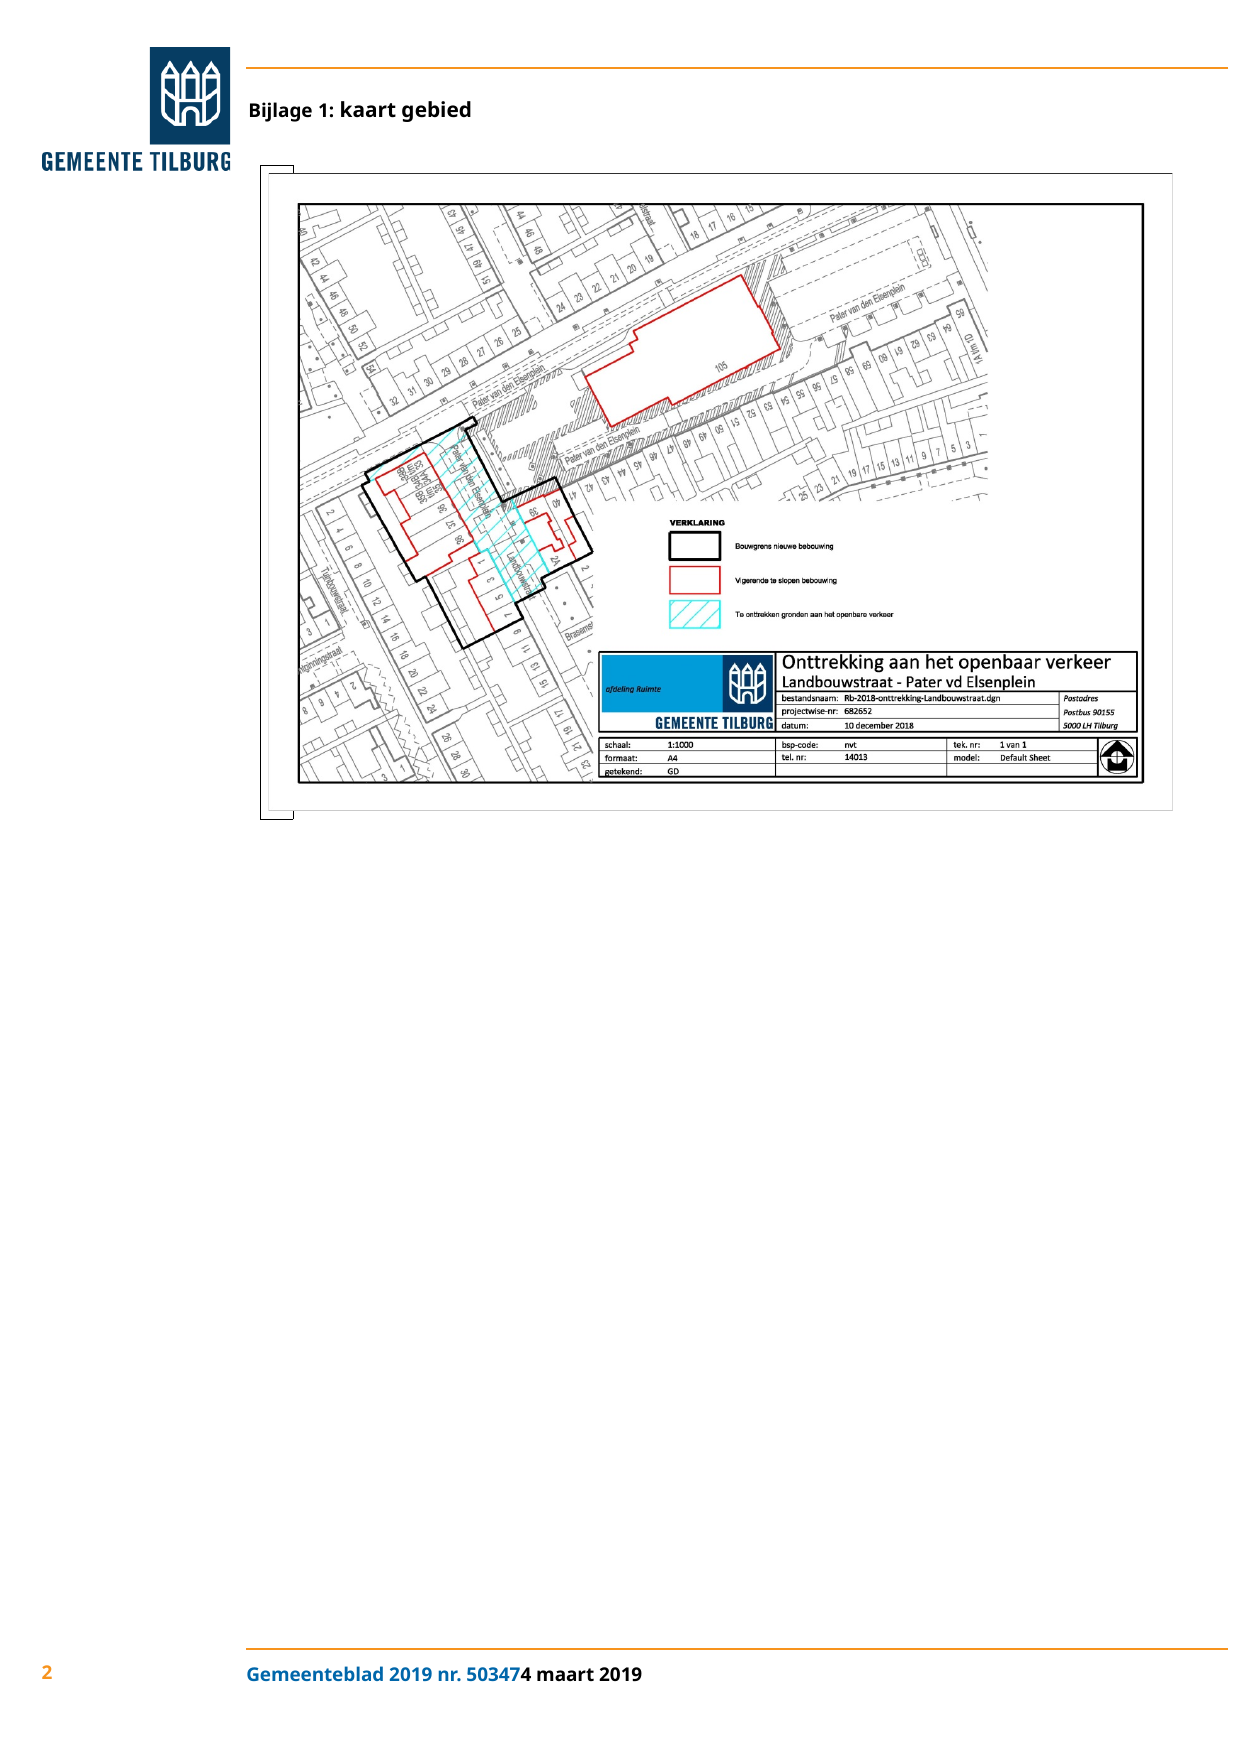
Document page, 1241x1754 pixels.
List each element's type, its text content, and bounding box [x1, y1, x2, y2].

text Bijlage 1: kaart gebied [248, 95, 1152, 123]
picture [268, 173, 1173, 811]
picture [41, 47, 231, 172]
